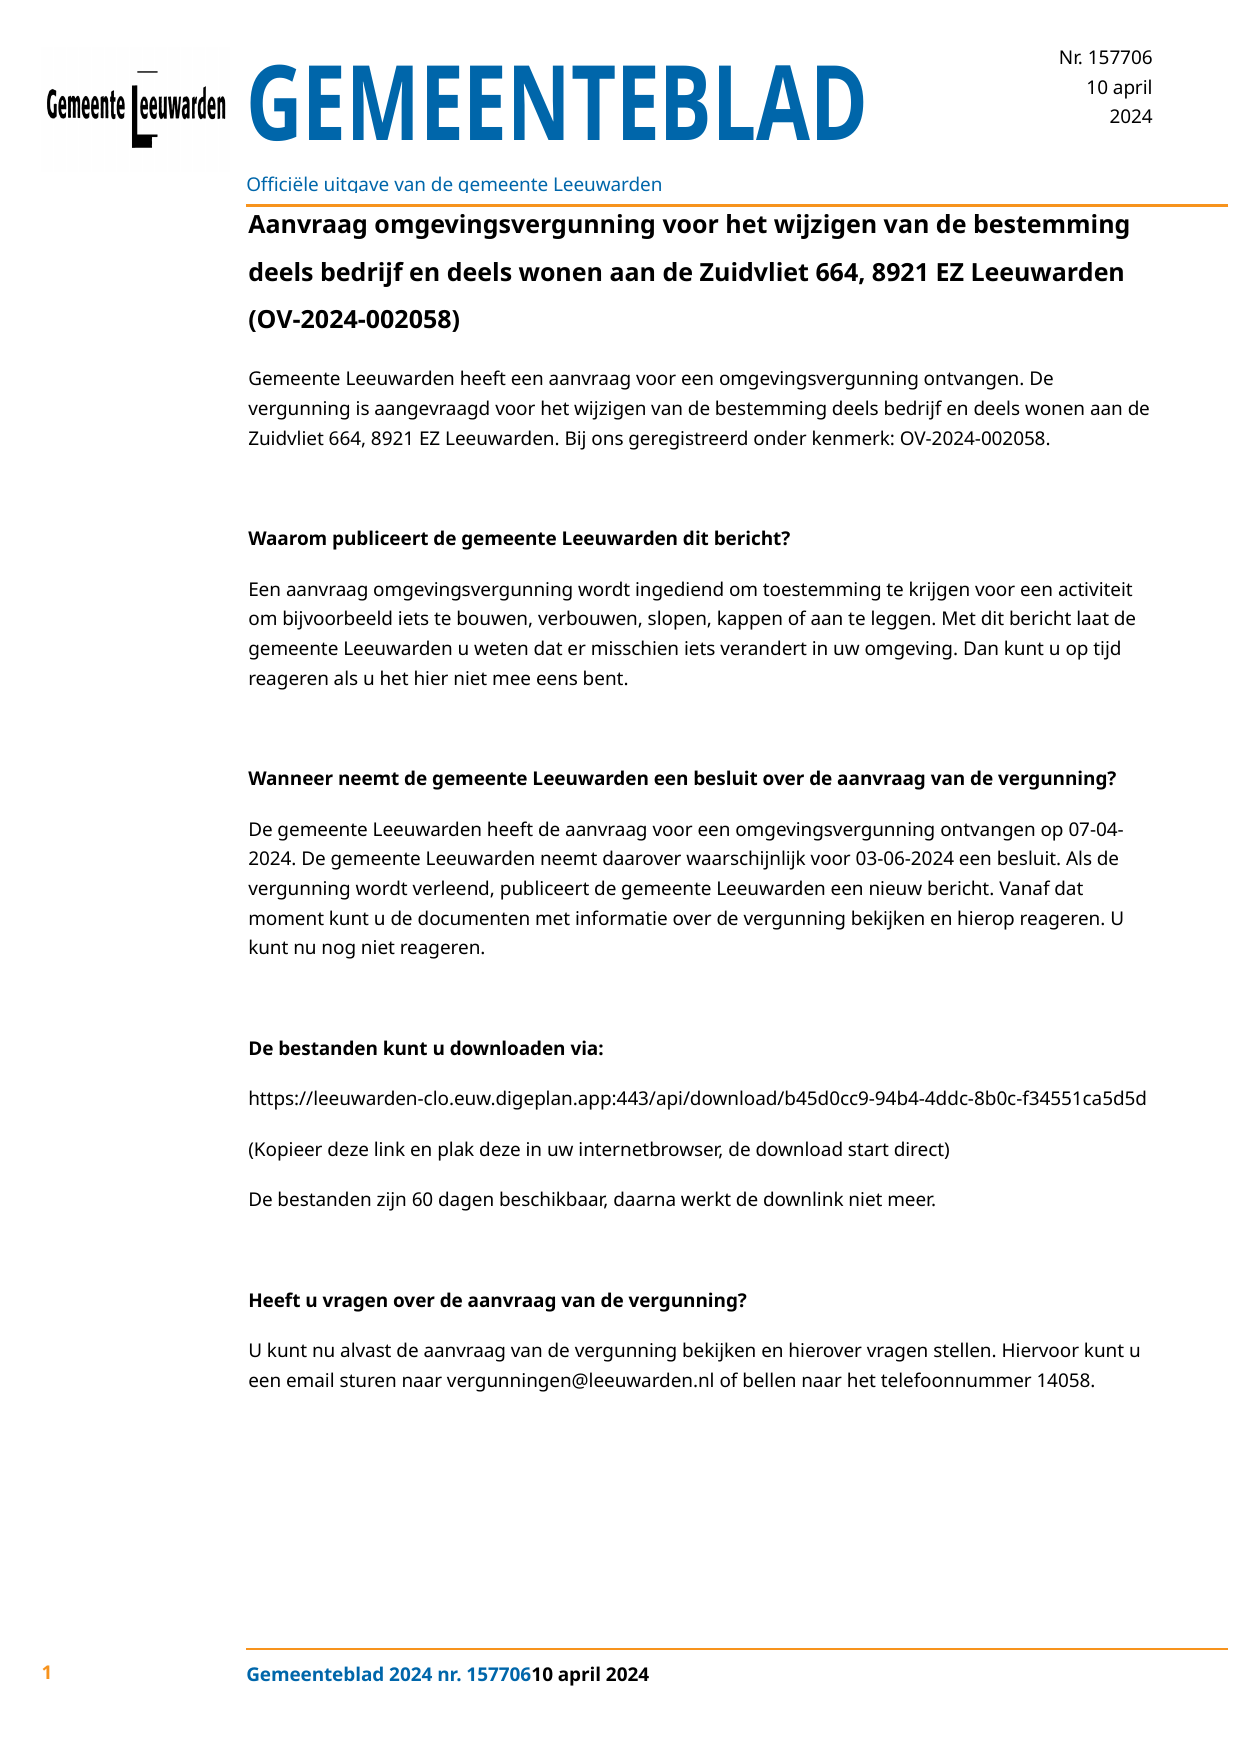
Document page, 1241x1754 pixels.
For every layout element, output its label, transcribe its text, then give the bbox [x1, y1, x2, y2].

text Wanneer neemt de gemeente Leeuwarden een besluit over de aanvraag van de vergunning? [248, 766, 1152, 791]
text https://leeuwarden-clo.euw.digeplan.app:443/api/download/b45d0cc9-94b4-4ddc-8b0c-f34551ca5d5d [248, 1086, 1152, 1111]
text De bestanden zijn 60 dagen beschikbaar, daarna werkt de downlink niet meer. [248, 1186, 1152, 1212]
text Waarom publiceert de gemeente Leeuwarden dit bericht? [248, 526, 1152, 551]
text (Kopieer deze link en plak deze in uw internetbrowser, de download start direct) [248, 1136, 1152, 1162]
picture [41, 47, 231, 172]
text De gemeente Leeuwarden heeft de aanvraag voor een omgevingsvergunning ontvangen op 07-04-2024. De gemeente Leeuwarden neemt daarover waarschijnlijk voor 03-06-2024 een besluit. Als de vergunning wordt verleend, publiceert de gemeente Leeuwarden een nieuw bericht. Vanaf dat moment kunt u de documenten met informatie over de vergunning bekijken en hierop reageren. U kunt nu nog niet reageren. [248, 816, 1152, 960]
text Een aanvraag omgevingsvergunning wordt ingediend om toestemming te krijgen voor een activiteit om bijvoorbeeld iets te bouwen, verbouwen, slopen, kappen of aan te leggen. Met dit bericht laat de gemeente Leeuwarden u weten dat er misschien iets verandert in uw omgeving. Dan kunt u op tijd reageren als u het hier niet mee eens bent. [248, 576, 1152, 690]
text U kunt nu alvast de aanvraag van de vergunning bekijken en hierover vragen stellen. Hiervoor kunt u een email sturen naar vergunningen@leeuwarden.nl of bellen naar het telefoonnummer 14058. [248, 1338, 1152, 1393]
text De bestanden kunt u downloaden via: [248, 1035, 1152, 1061]
text Gemeente Leeuwarden heeft een aanvraag voor een omgevingsvergunning ontvangen. De vergunning is aangevraagd voor het wijzigen van de bestemming deels bedrijf en deels wonen aan de Zuidvliet 664, 8921 EZ Leeuwarden. Bij ons geregistreerd onder kenmerk: OV-2024-002058. [248, 366, 1152, 450]
text Aanvraag omgevingsvergunning voor het wijzigen van de bestemming deels bedrijf en deels wonen aan de Zuidvliet 664, 8921 EZ Leeuwarden (OV-2024-002058) [248, 207, 1152, 336]
text Heeft u vragen over de aanvraag van de vergunning? [248, 1287, 1152, 1313]
